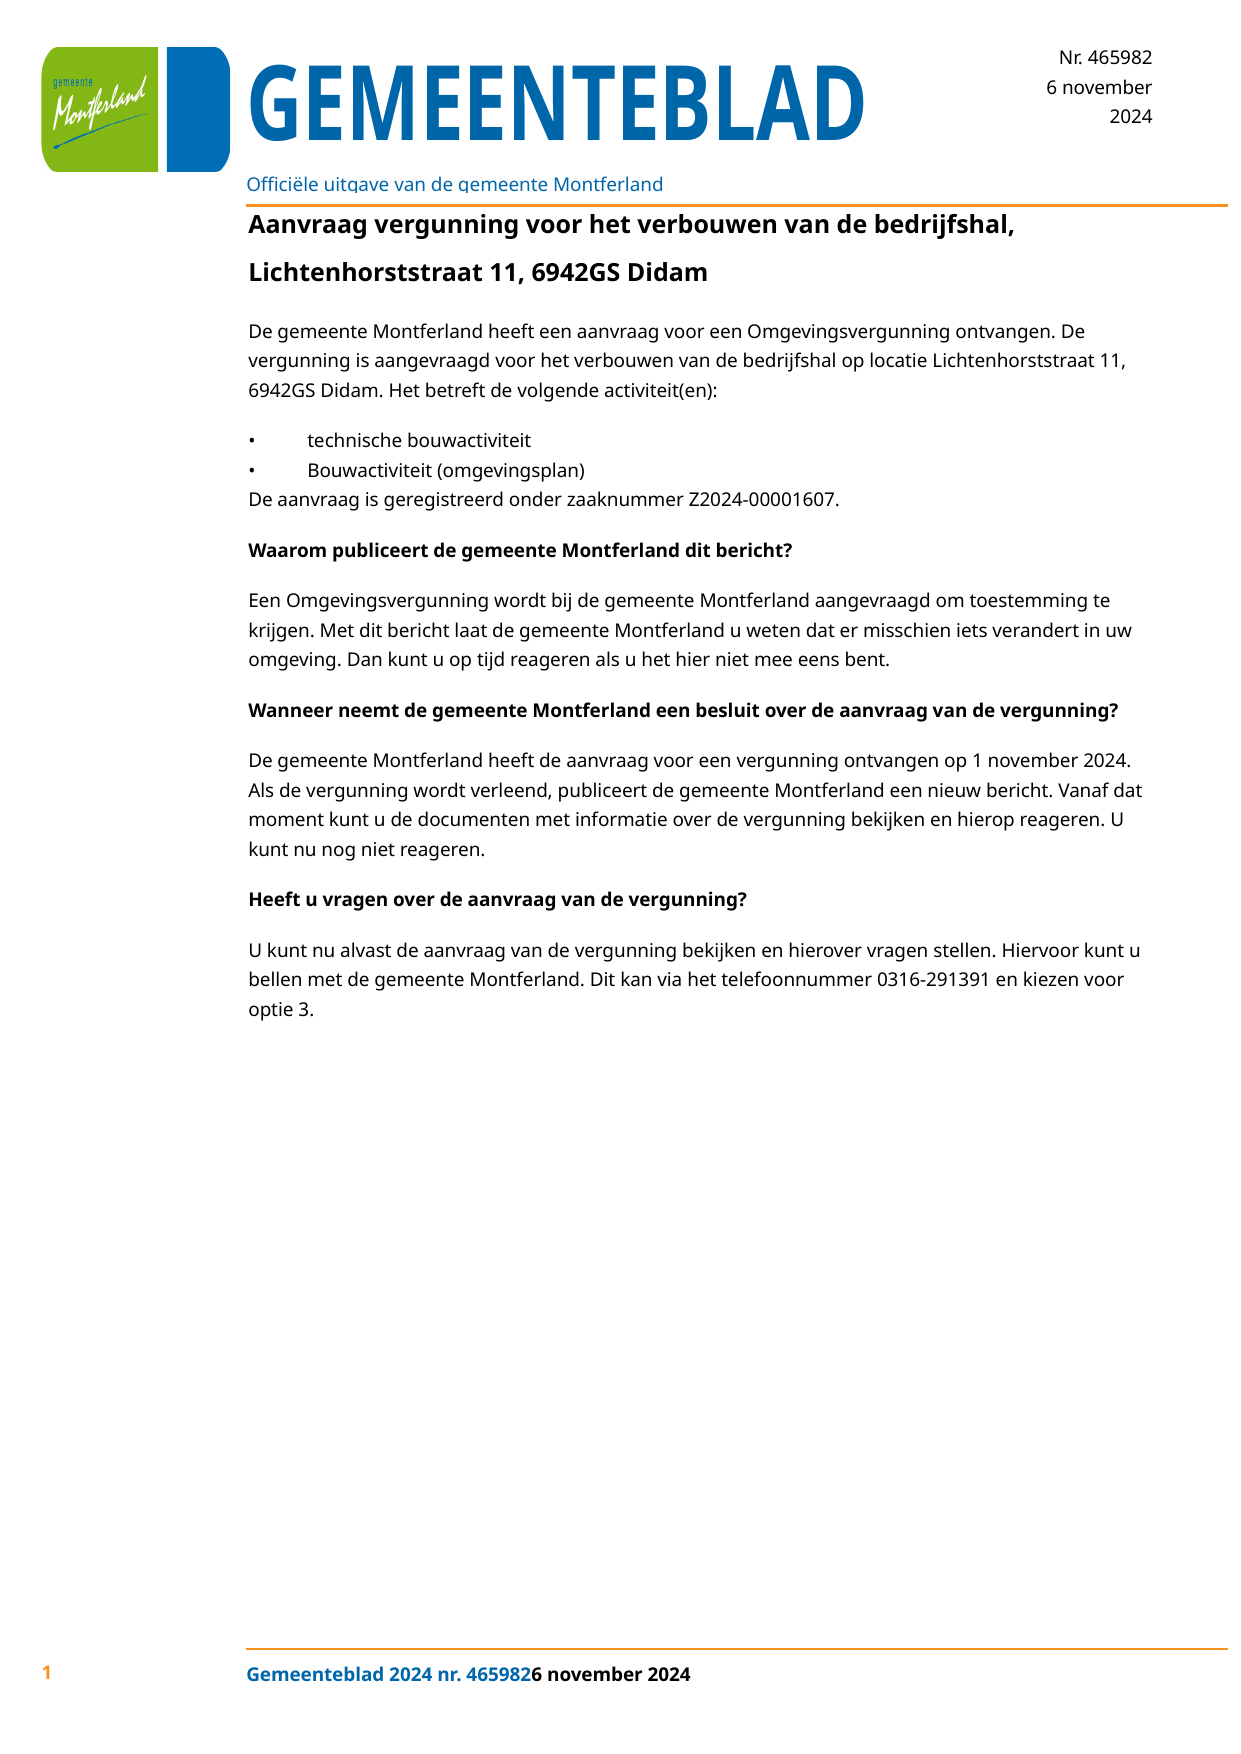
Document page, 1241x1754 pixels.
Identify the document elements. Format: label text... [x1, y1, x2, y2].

text Wanneer neemt de gemeente Montferland een besluit over de aanvraag van de vergunning? [248, 697, 1152, 723]
text De gemeente Montferland heeft een aanvraag voor een Omgevingsvergunning ontvangen. De vergunning is aangevraagd voor het verbouwen van de bedrijfshal op locatie Lichtenhorststraat 11, 6942GS Didam. Het betreft de volgende activiteit(en): [248, 318, 1152, 403]
text Heeft u vragen over de aanvraag van de vergunning? [248, 887, 1152, 912]
text Waarom publiceert de gemeente Montferland dit bericht? [248, 537, 1152, 563]
text De aanvraag is geregistreerd onder zaaknummer Z2024-00001607. [248, 487, 1152, 512]
picture [41, 47, 231, 172]
text De gemeente Montferland heeft de aanvraag voor een vergunning ontvangen op 1 november 2024. Als de vergunning wordt verleend, publiceert de gemeente Montferland een nieuw bericht. Vanaf dat moment kunt u de documenten met informatie over de vergunning bekijken en hierop reageren. U kunt nu nog niet reageren. [248, 747, 1152, 862]
text Aanvraag vergunning voor het verbouwen van de bedrijfshal, Lichtenhorststraat 11, 6942GS Didam [248, 207, 1152, 288]
text U kunt nu alvast de aanvraag van de vergunning bekijken en hierover vragen stellen. Hiervoor kunt u bellen met de gemeente Montferland. Dit kan via het telefoonnummer 0316-291391 en kiezen voor optie 3. [248, 937, 1152, 1022]
list technische bouwactiviteit [248, 427, 1152, 453]
text Een Omgevingsvergunning wordt bij de gemeente Montferland aangevraagd om toestemming te krijgen. Met dit bericht laat de gemeente Montferland u weten dat er misschien iets verandert in uw omgeving. Dan kunt u op tijd reageren als u het hier niet mee eens bent. [248, 587, 1152, 672]
list Bouwactiviteit (omgevingsplan) [248, 457, 1152, 483]
